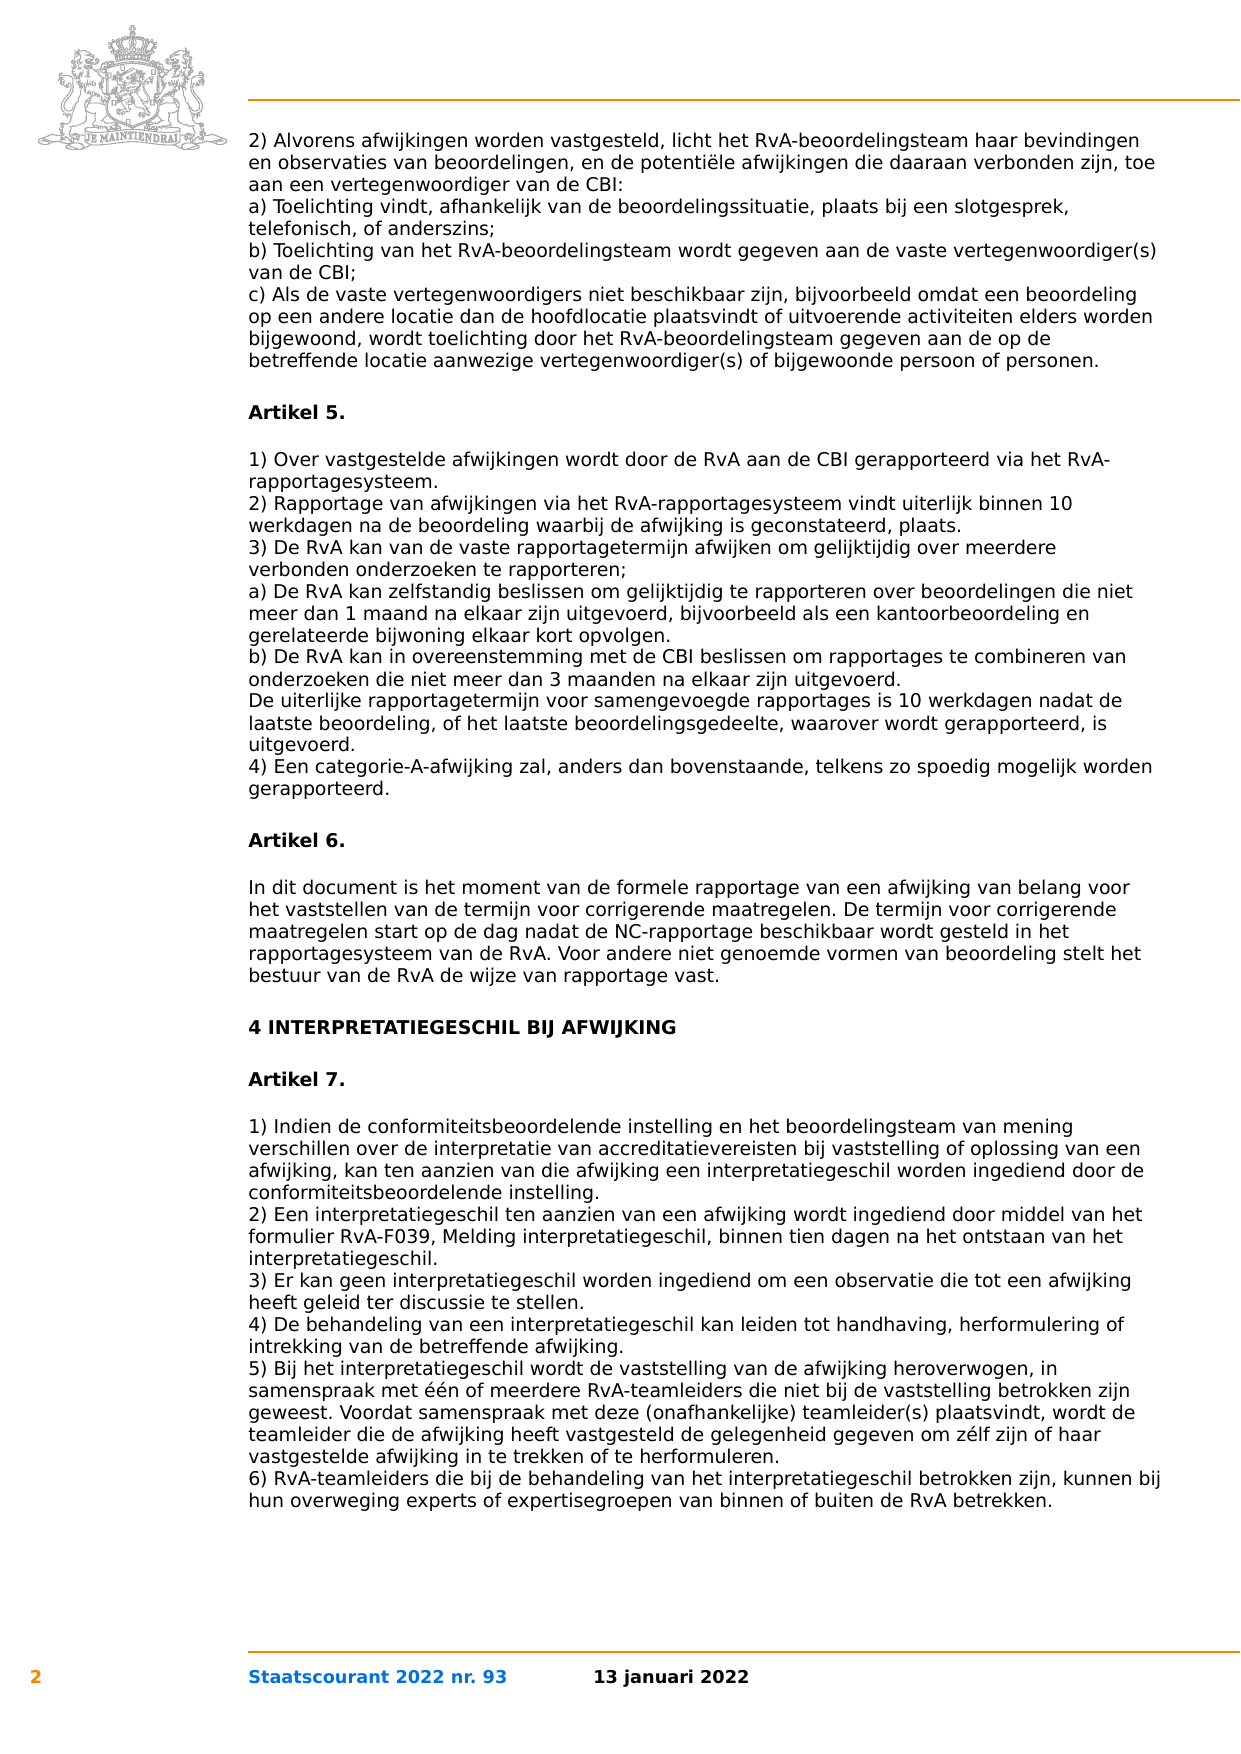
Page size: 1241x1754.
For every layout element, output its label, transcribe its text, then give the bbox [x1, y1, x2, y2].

text 2) Rapportage van afwijkingen via het RvA-rapportagesysteem vindt uiterlijk binnen 10 werkdagen na de beoordeling waarbij de afwijking is geconstateerd, plaats. [248, 493, 1163, 537]
text 1) Over vastgestelde afwijkingen wordt door de RvA aan de CBI gerapporteerd via het RvA-rapportagesysteem. [248, 449, 1163, 493]
subtitle 4 INTERPRETATIEGESCHIL BIJ AFWIJKING [248, 1017, 1163, 1039]
text 1) Indien de conformiteitsbeoordelende instelling en het beoordelingsteam van mening verschillen over de interpretatie van accreditatievereisten bij vaststelling of oplossing van een afwijking, kan ten aanzien van die afwijking een interpretatiegeschil worden ingediend door de conformiteitsbeoordelende instelling. [248, 1116, 1163, 1204]
text De uiterlijke rapportagetermijn voor samengevoegde rapportages is 10 werkdagen nadat de laatste beoordeling, of het laatste beoordelingsgedeelte, waarover wordt gerapporteerd, is uitgevoerd. [248, 690, 1163, 756]
text 3) Er kan geen interpretatiegeschil worden ingediend om een observatie die tot een afwijking heeft geleid ter discussie te stellen. [248, 1270, 1163, 1314]
subtitle Artikel 6. [248, 830, 1163, 852]
subtitle Artikel 5. [248, 402, 1163, 424]
text 6) RvA-teamleiders die bij de behandeling van het interpretatiegeschil betrokken zijn, kunnen bij hun overweging experts of expertisegroepen van binnen of buiten de RvA betrekken. [248, 1468, 1163, 1512]
text a) De RvA kan zelfstandig beslissen om gelijktijdig te rapporteren over beoordelingen die niet meer dan 1 maand na elkaar zijn uitgevoerd, bijvoorbeeld als een kantoorbeoordeling en gerelateerde bijwoning elkaar kort opvolgen. [248, 581, 1163, 646]
text 3) De RvA kan van de vaste rapportagetermijn afwijken om gelijktijdig over meerdere verbonden onderzoeken te rapporteren; [248, 537, 1163, 581]
subtitle Artikel 7. [248, 1069, 1163, 1091]
text b) De RvA kan in overeenstemming met de CBI beslissen om rapportages te combineren van onderzoeken die niet meer dan 3 maanden na elkaar zijn uitgevoerd. [248, 646, 1163, 690]
text 2) Alvorens afwijkingen worden vastgesteld, licht het RvA-beoordelingsteam haar bevindingen en observaties van beoordelingen, en de potentiële afwijkingen die daaraan verbonden zijn, toe aan een vertegenwoordiger van de CBI: [248, 130, 1163, 196]
text b) Toelichting van het RvA-beoordelingsteam wordt gegeven aan de vaste vertegenwoordiger(s) van de CBI; [248, 240, 1163, 284]
picture [38, 25, 227, 150]
text c) Als de vaste vertegenwoordigers niet beschikbaar zijn, bijvoorbeeld omdat een beoordeling op een andere locatie dan de hoofdlocatie plaatsvindt of uitvoerende activiteiten elders worden bijgewoond, wordt toelichting door het RvA-beoordelingsteam gegeven aan de op de betreffende locatie aanwezige vertegenwoordiger(s) of bijgewoonde persoon of personen. [248, 284, 1163, 372]
text 2) Een interpretatiegeschil ten aanzien van een afwijking wordt ingediend door middel van het formulier RvA-F039, Melding interpretatiegeschil, binnen tien dagen na het ontstaan van het interpretatiegeschil. [248, 1204, 1163, 1270]
text a) Toelichting vindt, afhankelijk van de beoordelingssituatie, plaats bij een slotgesprek, telefonisch, of anderszins; [248, 196, 1163, 240]
text 5) Bij het interpretatiegeschil wordt de vaststelling van de afwijking heroverwogen, in samenspraak met één of meerdere RvA-teamleiders die niet bij de vaststelling betrokken zijn geweest. Voordat samenspraak met deze (onafhankelijke) teamleider(s) plaatsvindt, wordt de teamleider die de afwijking heeft vastgesteld de gelegenheid gegeven om zélf zijn of haar vastgestelde afwijking in te trekken of te herformuleren. [248, 1358, 1163, 1468]
text 4) De behandeling van een interpretatiegeschil kan leiden tot handhaving, herformulering of intrekking van de betreffende afwijking. [248, 1314, 1163, 1358]
text 4) Een categorie-A-afwijking zal, anders dan bovenstaande, telkens zo spoedig mogelijk worden gerapporteerd. [248, 756, 1163, 800]
text In dit document is het moment van de formele rapportage van een afwijking van belang voor het vaststellen van de termijn voor corrigerende maatregelen. De termijn voor corrigerende maatregelen start op de dag nadat de NC-rapportage beschikbaar wordt gesteld in het rapportagesysteem van de RvA. Voor andere niet genoemde vormen van beoordeling stelt het bestuur van de RvA de wijze van rapportage vast. [248, 877, 1163, 987]
